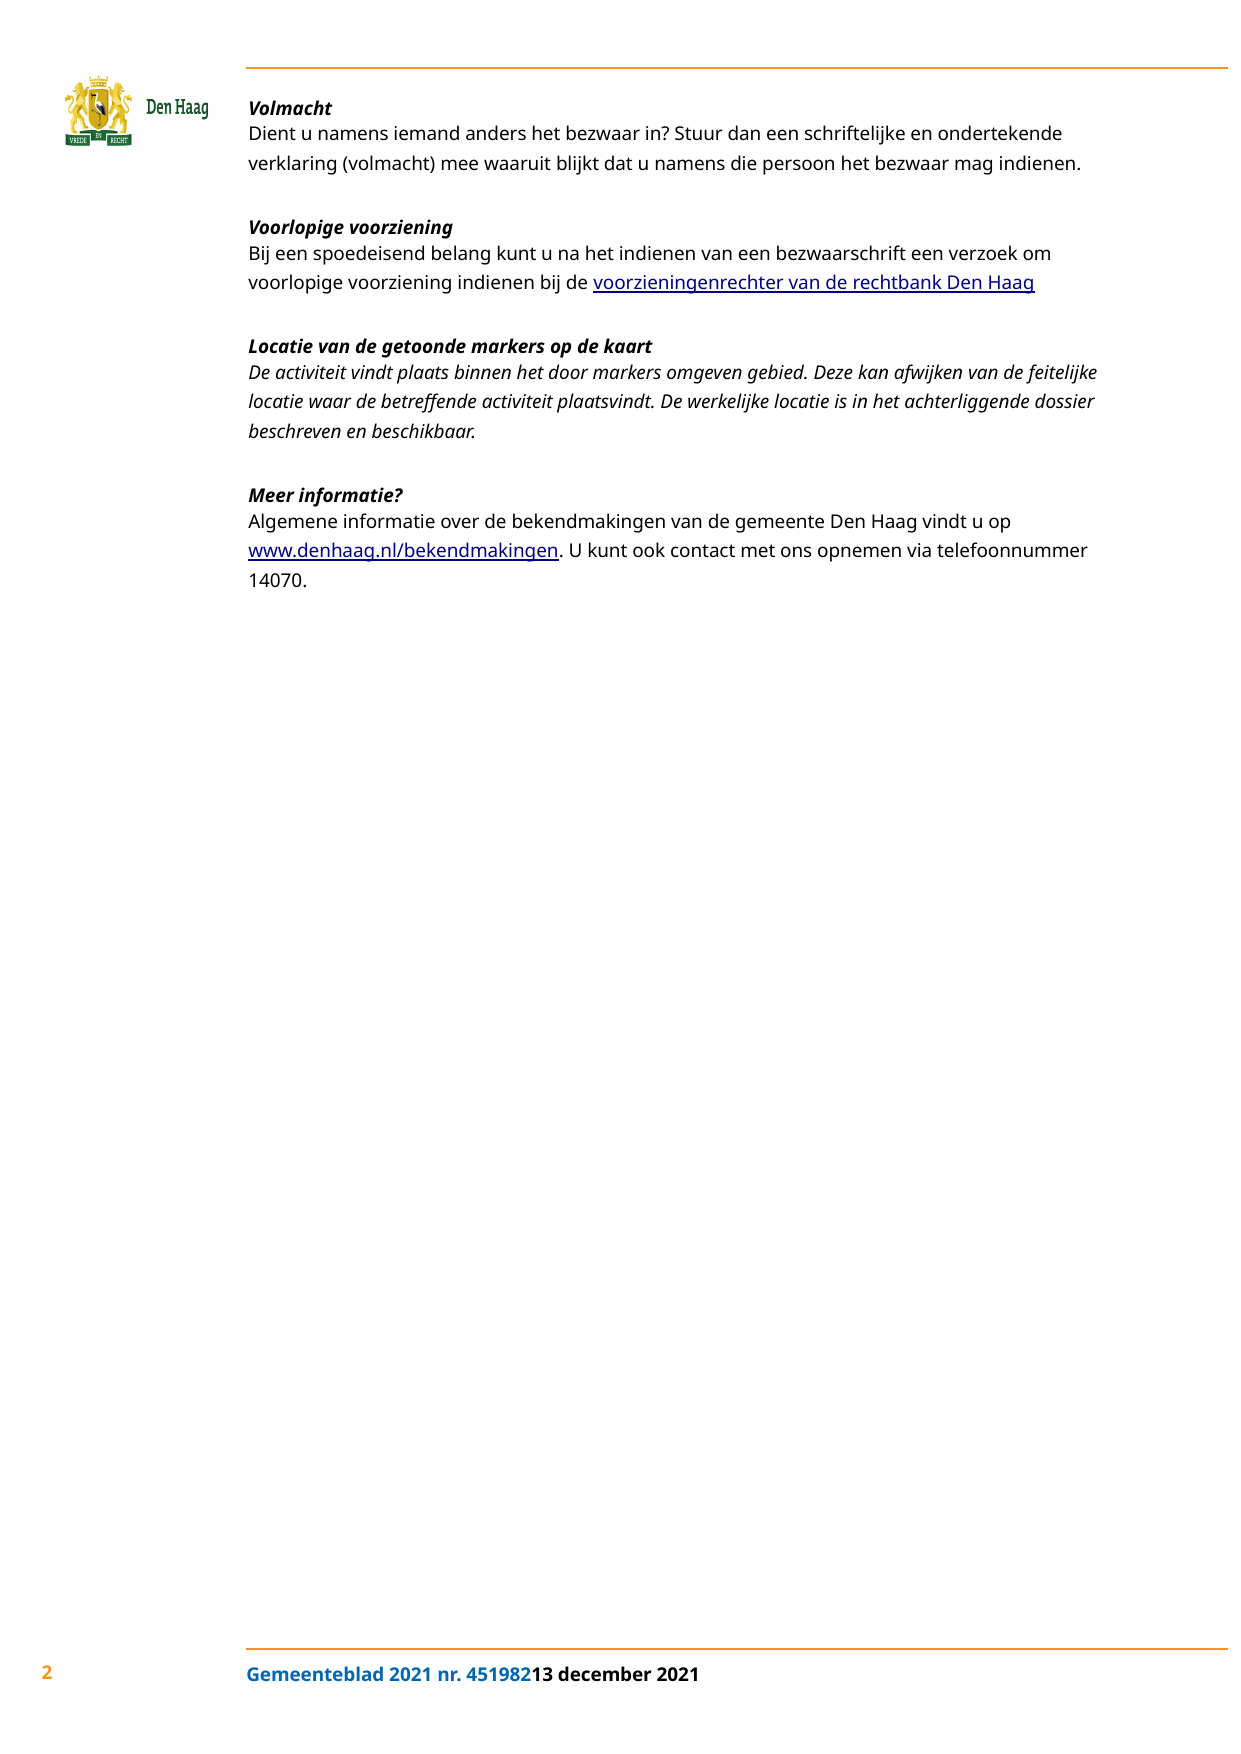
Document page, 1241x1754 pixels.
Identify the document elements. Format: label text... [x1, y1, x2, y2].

text Voorlopige voorziening [248, 214, 1152, 240]
text Dient u namens iemand anders het bezwaar in? Stuur dan een schriftelijke en ondertekende verklaring (volmacht) mee waaruit blijkt dat u namens die persoon het bezwaar mag indienen. [248, 121, 1152, 176]
text Volmacht [248, 95, 1152, 121]
text Algemene informatie over de bekendmakingen van de gemeente Den Haag vindt u op www.denhaag.nl/bekendmakingen. U kunt ook contact met ons opnemen via telefoonnummer 14070. [248, 508, 1152, 593]
text De activiteit vindt plaats binnen het door markers omgeven gebied. Deze kan afwijken van de feitelijke locatie waar de betreffende activiteit plaatsvindt. De werkelijke locatie is in het achterliggende dossier beschreven en beschikbaar. [248, 359, 1152, 444]
picture [41, 47, 231, 172]
text Bij een spoedeisend belang kunt u na het indienen van een bezwaarschrift een verzoek om voorlopige voorziening indienen bij de voorzieningenrechter van de rechtbank Den Haag [248, 240, 1152, 295]
text Meer informatie? [248, 482, 1152, 508]
text Locatie van de getoonde markers op de kaart [248, 333, 1152, 359]
